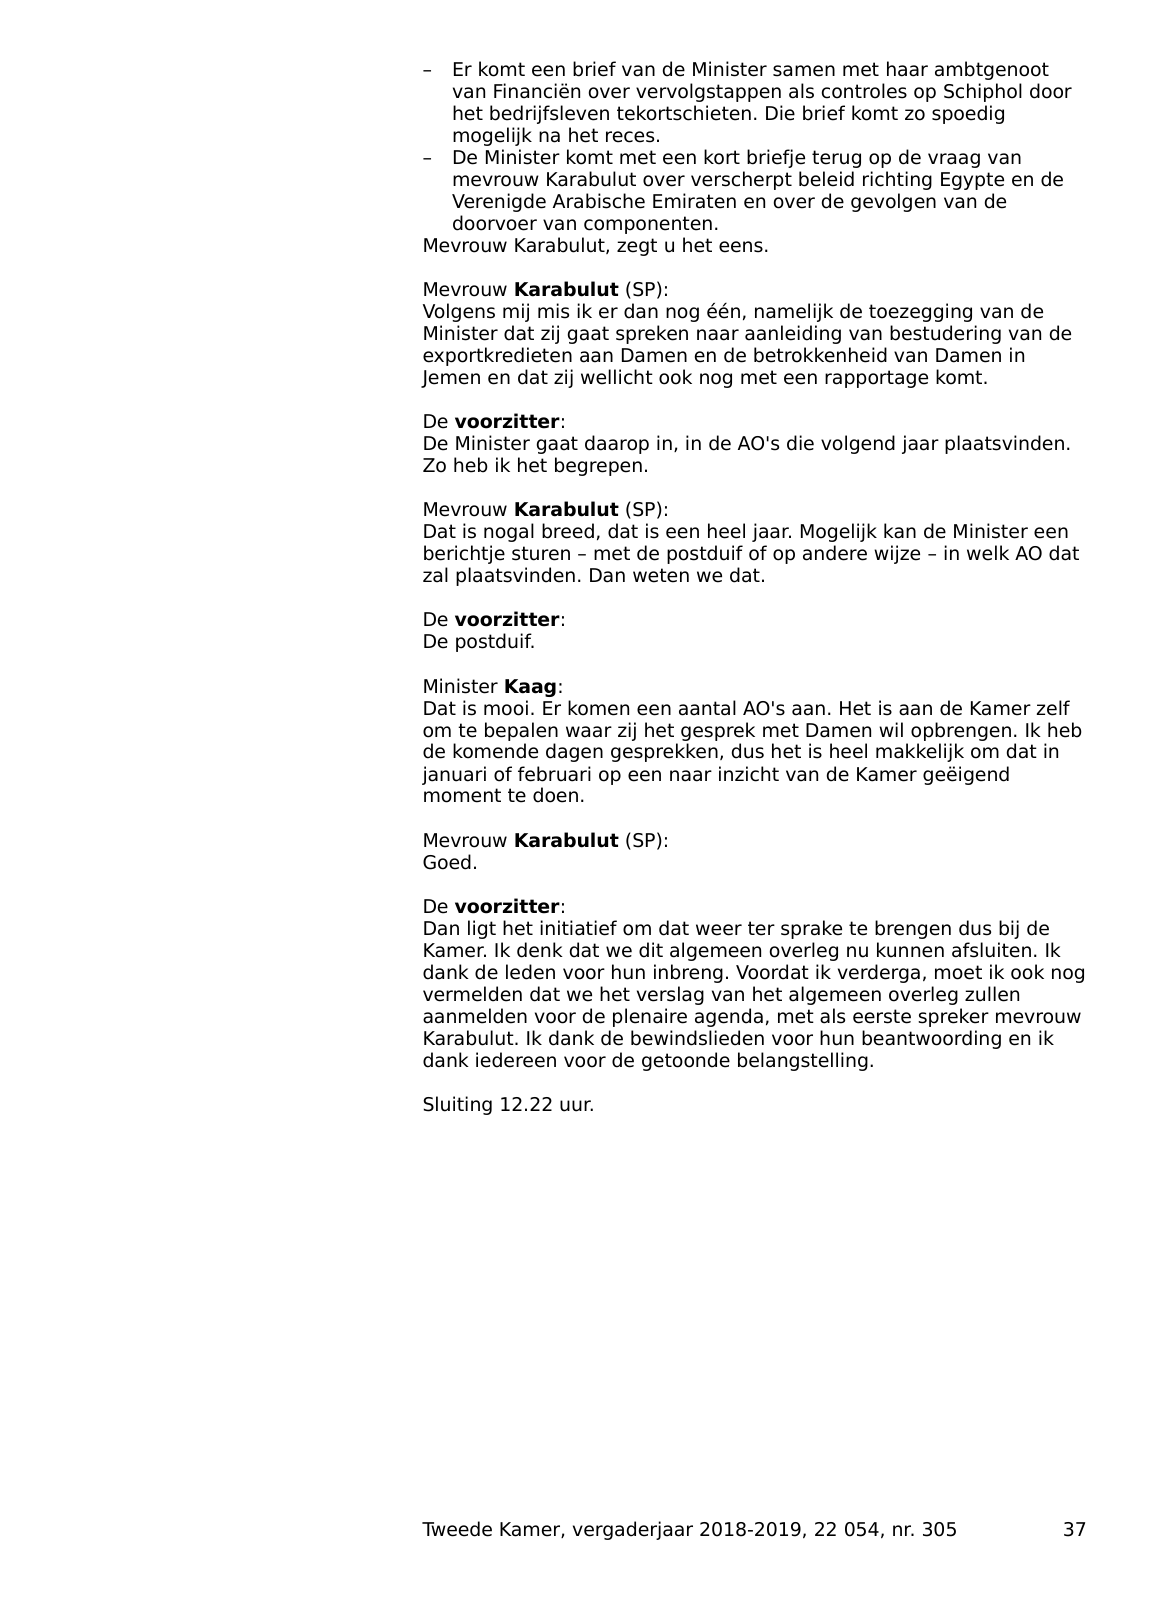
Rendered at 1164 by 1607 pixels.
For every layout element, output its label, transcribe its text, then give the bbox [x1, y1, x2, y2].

text Dat is mooi. Er komen een aantal AO's aan. Het is aan de Kamer zelf om te bepalen waar zij het gesprek met Damen wil opbrengen. Ik heb de komende dagen gesprekken, dus het is heel makkelijk om dat in januari of februari op een naar inzicht van de Kamer geëigend moment te doen. [422, 697, 1087, 807]
text Dat is nogal breed, dat is een heel jaar. Mogelijk kan de Minister een berichtje sturen – met de postduif of op andere wijze – in welk AO dat zal plaatsvinden. Dan weten we dat. [422, 521, 1087, 587]
text Volgens mij mis ik er dan nog één, namelijk de toezegging van de Minister dat zij gaat spreken naar aanleiding van bestudering van de exportkredieten aan Damen en de betrokkenheid van Damen in Jemen en dat zij wellicht ook nog met een rapportage komt. [422, 301, 1087, 389]
text Mevrouw Karabulut, zegt u het eens. [422, 235, 1087, 257]
text De voorzitter: [422, 411, 1087, 433]
text De Minister gaat daarop in, in de AO's die volgend jaar plaatsvinden. Zo heb ik het begrepen. [422, 433, 1087, 477]
text Goed. [422, 852, 1087, 873]
text – Er komt een brief van de Minister samen met haar ambtgenoot van Financiën over vervolgstappen als controles op Schiphol door het bedrijfsleven tekortschieten. Die brief komt zo spoedig mogelijk na het reces. [422, 59, 1087, 147]
text Sluiting 12.22 uur. [422, 1094, 1087, 1116]
text De voorzitter: [422, 609, 1087, 631]
text Mevrouw Karabulut (SP): [422, 829, 1087, 852]
text Mevrouw Karabulut (SP): [422, 499, 1087, 521]
text Minister Kaag: [422, 676, 1087, 697]
text De postduif. [422, 631, 1087, 653]
text Mevrouw Karabulut (SP): [422, 279, 1087, 301]
text Dan ligt het initiatief om dat weer ter sprake te brengen dus bij de Kamer. Ik denk dat we dit algemeen overleg nu kunnen afsluiten. Ik dank de leden voor hun inbreng. Voordat ik verderga, moet ik ook nog vermelden dat we het verslag van het algemeen overleg zullen aanmelden voor de plenaire agenda, met als eerste spreker mevrouw Karabulut. Ik dank de bewindslieden voor hun beantwoording en ik dank iedereen voor de getoonde belangstelling. [422, 918, 1087, 1072]
text – De Minister komt met een kort briefje terug op de vraag van mevrouw Karabulut over verscherpt beleid richting Egypte en de Verenigde Arabische Emiraten en over de gevolgen van de doorvoer van componenten. [422, 147, 1087, 235]
text De voorzitter: [422, 896, 1087, 918]
